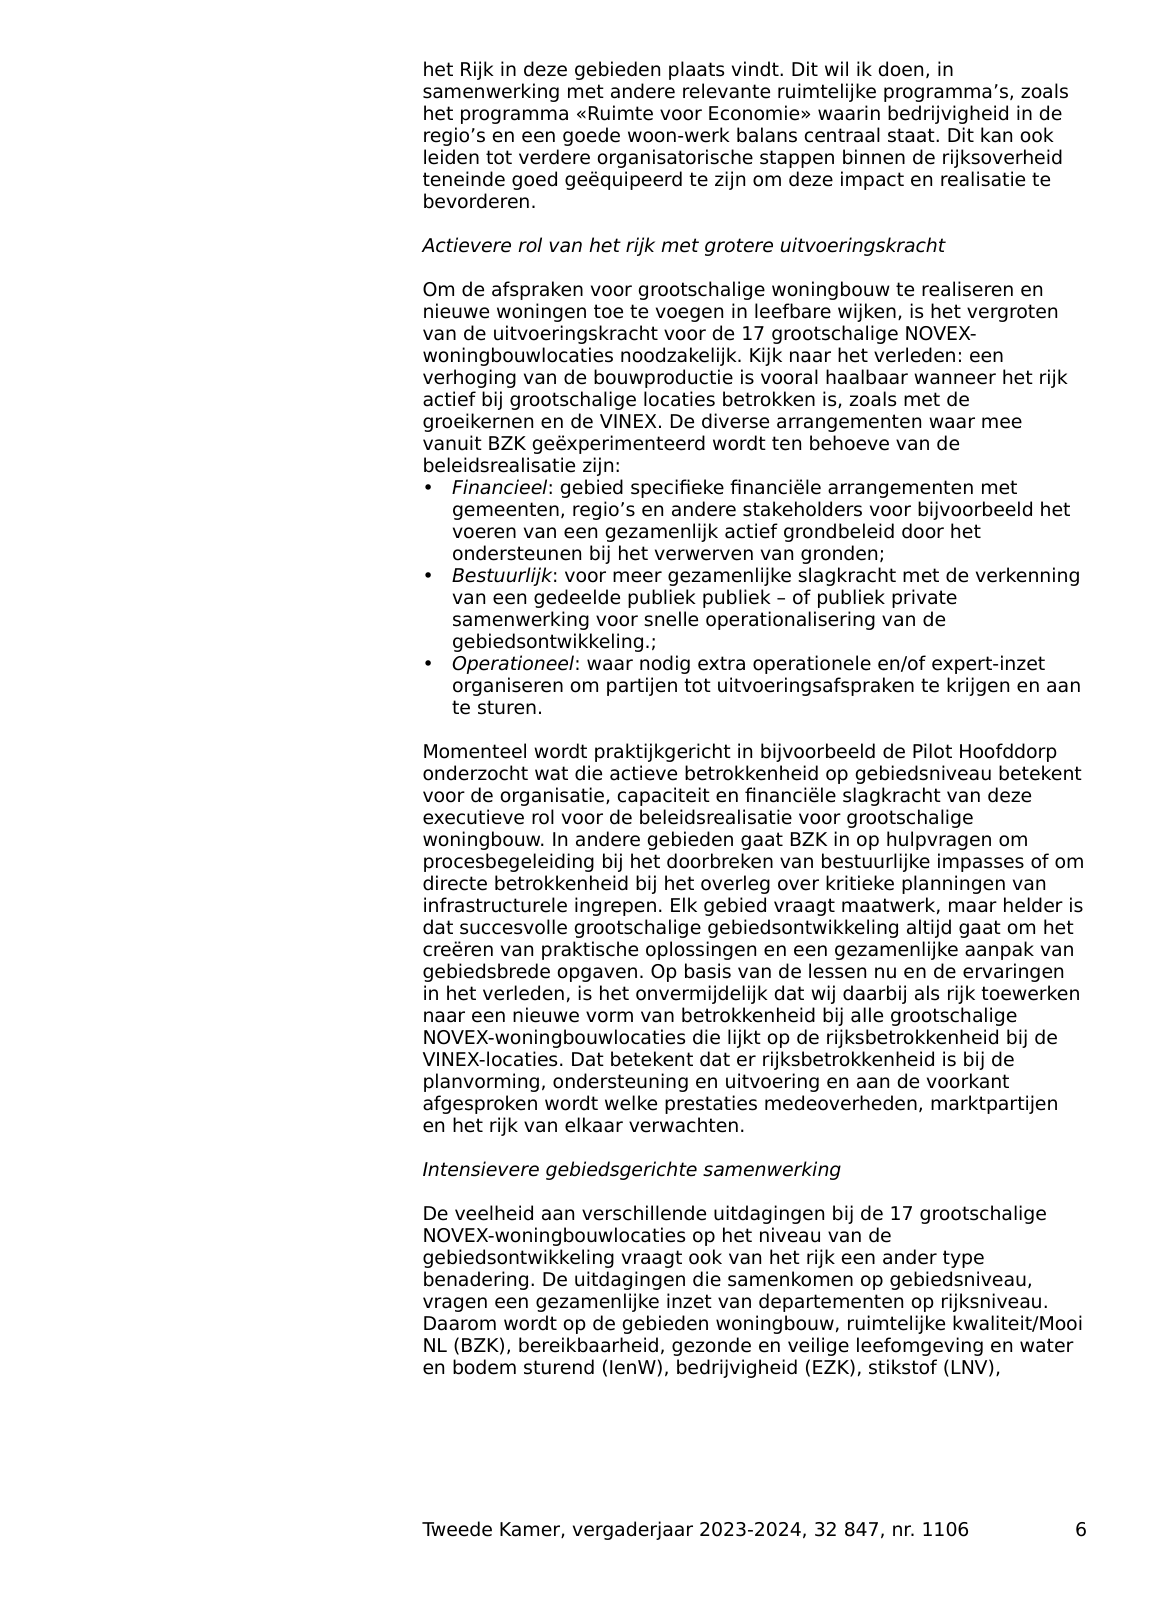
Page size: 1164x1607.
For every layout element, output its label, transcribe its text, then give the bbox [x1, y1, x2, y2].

text • Financieel: gebied specifieke financiële arrangementen met gemeenten, regio’s en andere stakeholders voor bijvoorbeeld het voeren van een gezamenlijk actief grondbeleid door het ondersteunen bij het verwerven van gronden; [422, 477, 1087, 565]
text • Operationeel: waar nodig extra operationele en/of expert-inzet organiseren om partijen tot uitvoeringsafspraken te krijgen en aan te sturen. [422, 653, 1087, 719]
subtitle Actievere rol van het rijk met grotere uitvoeringskracht [422, 235, 1087, 257]
text Om de afspraken voor grootschalige woningbouw te realiseren en nieuwe woningen toe te voegen in leefbare wijken, is het vergroten van de uitvoeringskracht voor de 17 grootschalige NOVEX-woningbouwlocaties noodzakelijk. Kijk naar het verleden: een verhoging van de bouwproductie is vooral haalbaar wanneer het rijk actief bij grootschalige locaties betrokken is, zoals met de groeikernen en de VINEX. De diverse arrangementen waar mee vanuit BZK geëxperimenteerd wordt ten behoeve van de beleidsrealisatie zijn: [422, 279, 1087, 477]
text De veelheid aan verschillende uitdagingen bij de 17 grootschalige NOVEX-woningbouwlocaties op het niveau van de gebiedsontwikkeling vraagt ook van het rijk een ander type benadering. De uitdagingen die samenkomen op gebiedsniveau, vragen een gezamenlijke inzet van departementen op rijksniveau. Daarom wordt op de gebieden woningbouw, ruimtelijke kwaliteit/Mooi NL (BZK), bereikbaarheid, gezonde en veilige leefomgeving en water en bodem sturend (IenW), bedrijvigheid (EZK), stikstof (LNV), [422, 1203, 1087, 1379]
subtitle Intensievere gebiedsgerichte samenwerking [422, 1159, 1087, 1181]
text • Bestuurlijk: voor meer gezamenlijke slagkracht met de verkenning van een gedeelde publiek publiek – of publiek private samenwerking voor snelle operationalisering van de gebiedsontwikkeling.; [422, 565, 1087, 653]
text het Rijk in deze gebieden plaats vindt. Dit wil ik doen, in samenwerking met andere relevante ruimtelijke programma’s, zoals het programma «Ruimte voor Economie» waarin bedrijvigheid in de regio’s en een goede woon-werk balans centraal staat. Dit kan ook leiden tot verdere organisatorische stappen binnen de rijksoverheid teneinde goed geëquipeerd te zijn om deze impact en realisatie te bevorderen. [422, 59, 1087, 213]
text Momenteel wordt praktijkgericht in bijvoorbeeld de Pilot Hoofddorp onderzocht wat die actieve betrokkenheid op gebiedsniveau betekent voor de organisatie, capaciteit en financiële slagkracht van deze executieve rol voor de beleidsrealisatie voor grootschalige woningbouw. In andere gebieden gaat BZK in op hulpvragen om procesbegeleiding bij het doorbreken van bestuurlijke impasses of om directe betrokkenheid bij het overleg over kritieke planningen van infrastructurele ingrepen. Elk gebied vraagt maatwerk, maar helder is dat succesvolle grootschalige gebiedsontwikkeling altijd gaat om het creëren van praktische oplossingen en een gezamenlijke aanpak van gebiedsbrede opgaven. Op basis van de lessen nu en de ervaringen in het verleden, is het onvermijdelijk dat wij daarbij als rijk toewerken naar een nieuwe vorm van betrokkenheid bij alle grootschalige NOVEX-woningbouwlocaties die lijkt op de rijksbetrokkenheid bij de VINEX-locaties. Dat betekent dat er rijksbetrokkenheid is bij de planvorming, ondersteuning en uitvoering en aan de voorkant afgesproken wordt welke prestaties medeoverheden, marktpartijen en het rijk van elkaar verwachten. [422, 741, 1087, 1137]
